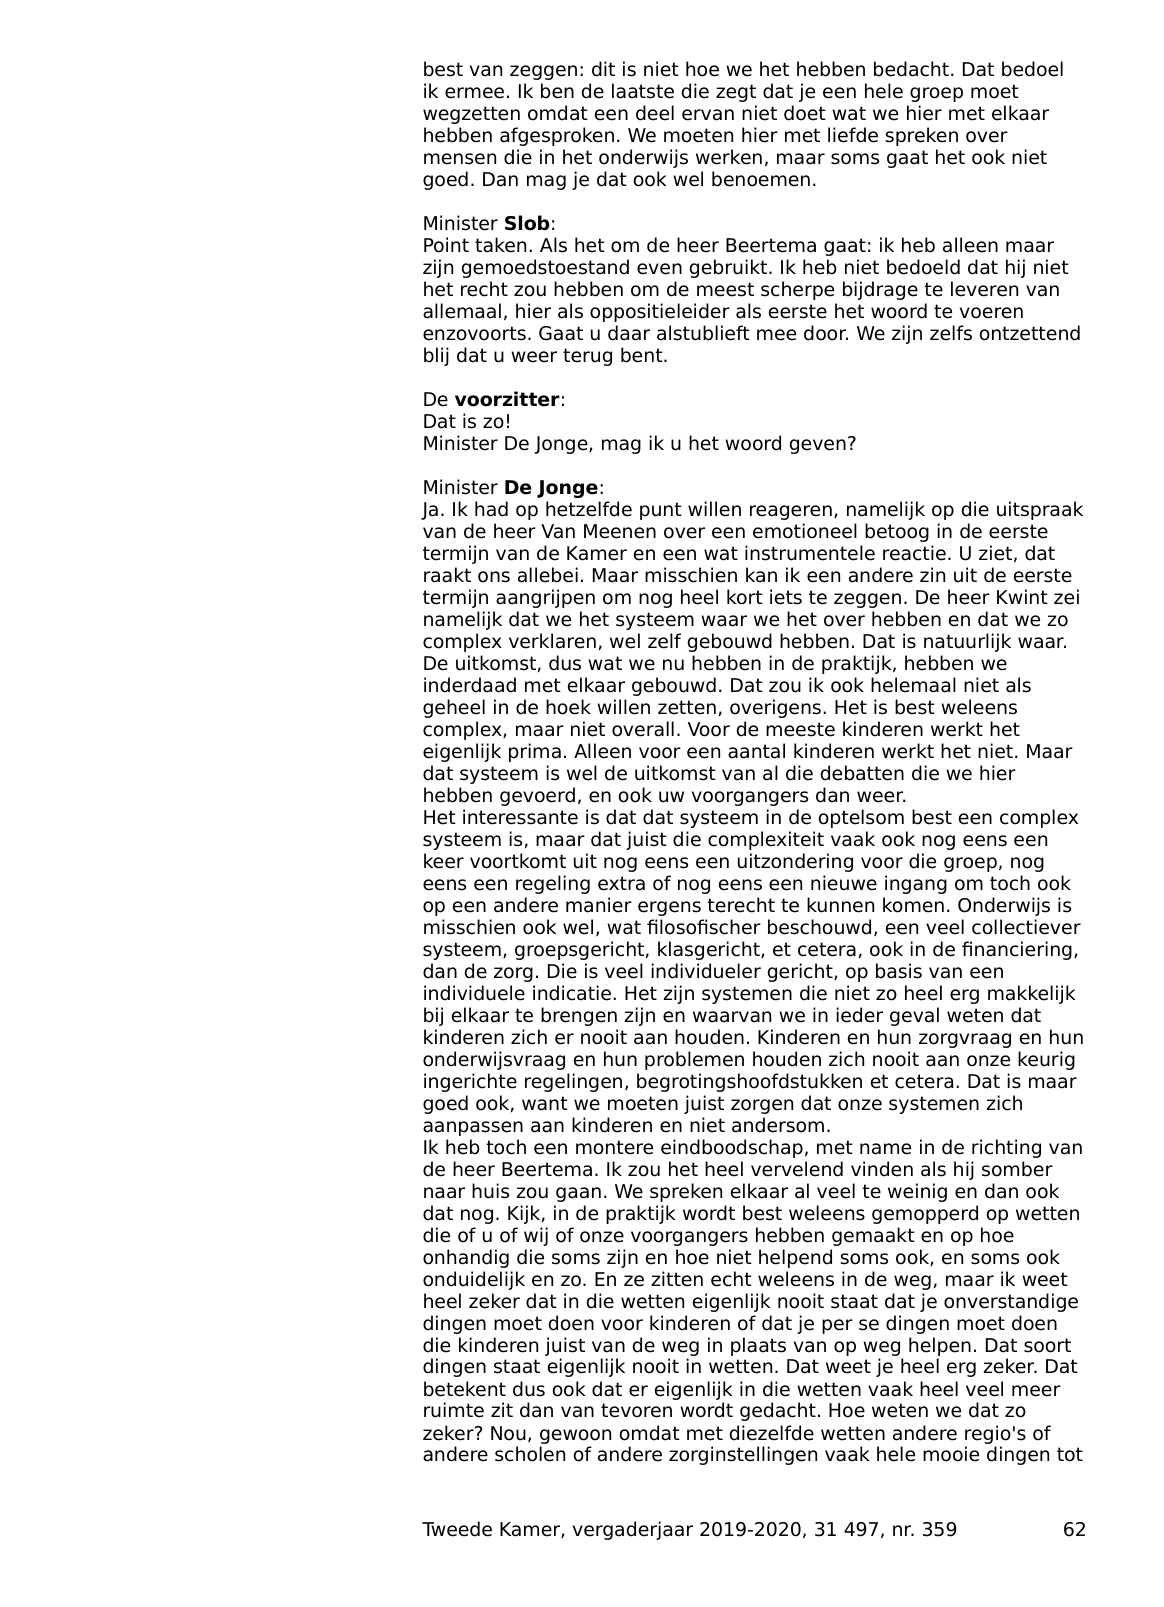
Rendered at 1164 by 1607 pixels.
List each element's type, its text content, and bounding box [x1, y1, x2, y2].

text Minister Slob: [422, 213, 1087, 235]
text Het interessante is dat dat systeem in de optelsom best een complex systeem is, maar dat juist die complexiteit vaak ook nog eens een keer voortkomt uit nog eens een uitzondering voor die groep, nog eens een regeling extra of nog eens een nieuwe ingang om toch ook op een andere manier ergens terecht te kunnen komen. Onderwijs is misschien ook wel, wat filosofischer beschouwd, een veel collectiever systeem, groepsgericht, klasgericht, et cetera, ook in de financiering, dan de zorg. Die is veel individueler gericht, op basis van een individuele indicatie. Het zijn systemen die niet zo heel erg makkelijk bij elkaar te brengen zijn en waarvan we in ieder geval weten dat kinderen zich er nooit aan houden. Kinderen en hun zorgvraag en hun onderwijsvraag en hun problemen houden zich nooit aan onze keurig ingerichte regelingen, begrotingshoofdstukken et cetera. Dat is maar goed ook, want we moeten juist zorgen dat onze systemen zich aanpassen aan kinderen en niet andersom. [422, 807, 1087, 1137]
text Ik heb toch een montere eindboodschap, met name in de richting van de heer Beertema. Ik zou het heel vervelend vinden als hij somber naar huis zou gaan. We spreken elkaar al veel te weinig en dan ook dat nog. Kijk, in de praktijk wordt best weleens gemopperd op wetten die of u of wij of onze voorgangers hebben gemaakt en op hoe onhandig die soms zijn en hoe niet helpend soms ook, en soms ook onduidelijk en zo. En ze zitten echt weleens in de weg, maar ik weet heel zeker dat in die wetten eigenlijk nooit staat dat je onverstandige dingen moet doen voor kinderen of dat je per se dingen moet doen die kinderen juist van de weg in plaats van op weg helpen. Dat soort dingen staat eigenlijk nooit in wetten. Dat weet je heel erg zeker. Dat betekent dus ook dat er eigenlijk in die wetten vaak heel veel meer ruimte zit dan van tevoren wordt gedacht. Hoe weten we dat zo zeker? Nou, gewoon omdat met diezelfde wetten andere regio's of andere scholen of andere zorginstellingen vaak hele mooie dingen tot [422, 1137, 1087, 1466]
text Minister De Jonge, mag ik u het woord geven? [422, 433, 1087, 455]
text De voorzitter: [422, 389, 1087, 411]
text Minister De Jonge: [422, 477, 1087, 499]
text Dat is zo! [422, 411, 1087, 433]
text Point taken. Als het om de heer Beertema gaat: ik heb alleen maar zijn gemoedstoestand even gebruikt. Ik heb niet bedoeld dat hij niet het recht zou hebben om de meest scherpe bijdrage te leveren van allemaal, hier als oppositieleider als eerste het woord te voeren enzovoorts. Gaat u daar alstublieft mee door. We zijn zelfs ontzettend blij dat u weer terug bent. [422, 235, 1087, 367]
text best van zeggen: dit is niet hoe we het hebben bedacht. Dat bedoel ik ermee. Ik ben de laatste die zegt dat je een hele groep moet wegzetten omdat een deel ervan niet doet wat we hier met elkaar hebben afgesproken. We moeten hier met liefde spreken over mensen die in het onderwijs werken, maar soms gaat het ook niet goed. Dan mag je dat ook wel benoemen. [422, 59, 1087, 191]
text Ja. Ik had op hetzelfde punt willen reageren, namelijk op die uitspraak van de heer Van Meenen over een emotioneel betoog in de eerste termijn van de Kamer en een wat instrumentele reactie. U ziet, dat raakt ons allebei. Maar misschien kan ik een andere zin uit de eerste termijn aangrijpen om nog heel kort iets te zeggen. De heer Kwint zei namelijk dat we het systeem waar we het over hebben en dat we zo complex verklaren, wel zelf gebouwd hebben. Dat is natuurlijk waar. De uitkomst, dus wat we nu hebben in de praktijk, hebben we inderdaad met elkaar gebouwd. Dat zou ik ook helemaal niet als geheel in de hoek willen zetten, overigens. Het is best weleens complex, maar niet overall. Voor de meeste kinderen werkt het eigenlijk prima. Alleen voor een aantal kinderen werkt het niet. Maar dat systeem is wel de uitkomst van al die debatten die we hier hebben gevoerd, en ook uw voorgangers dan weer. [422, 499, 1087, 807]
